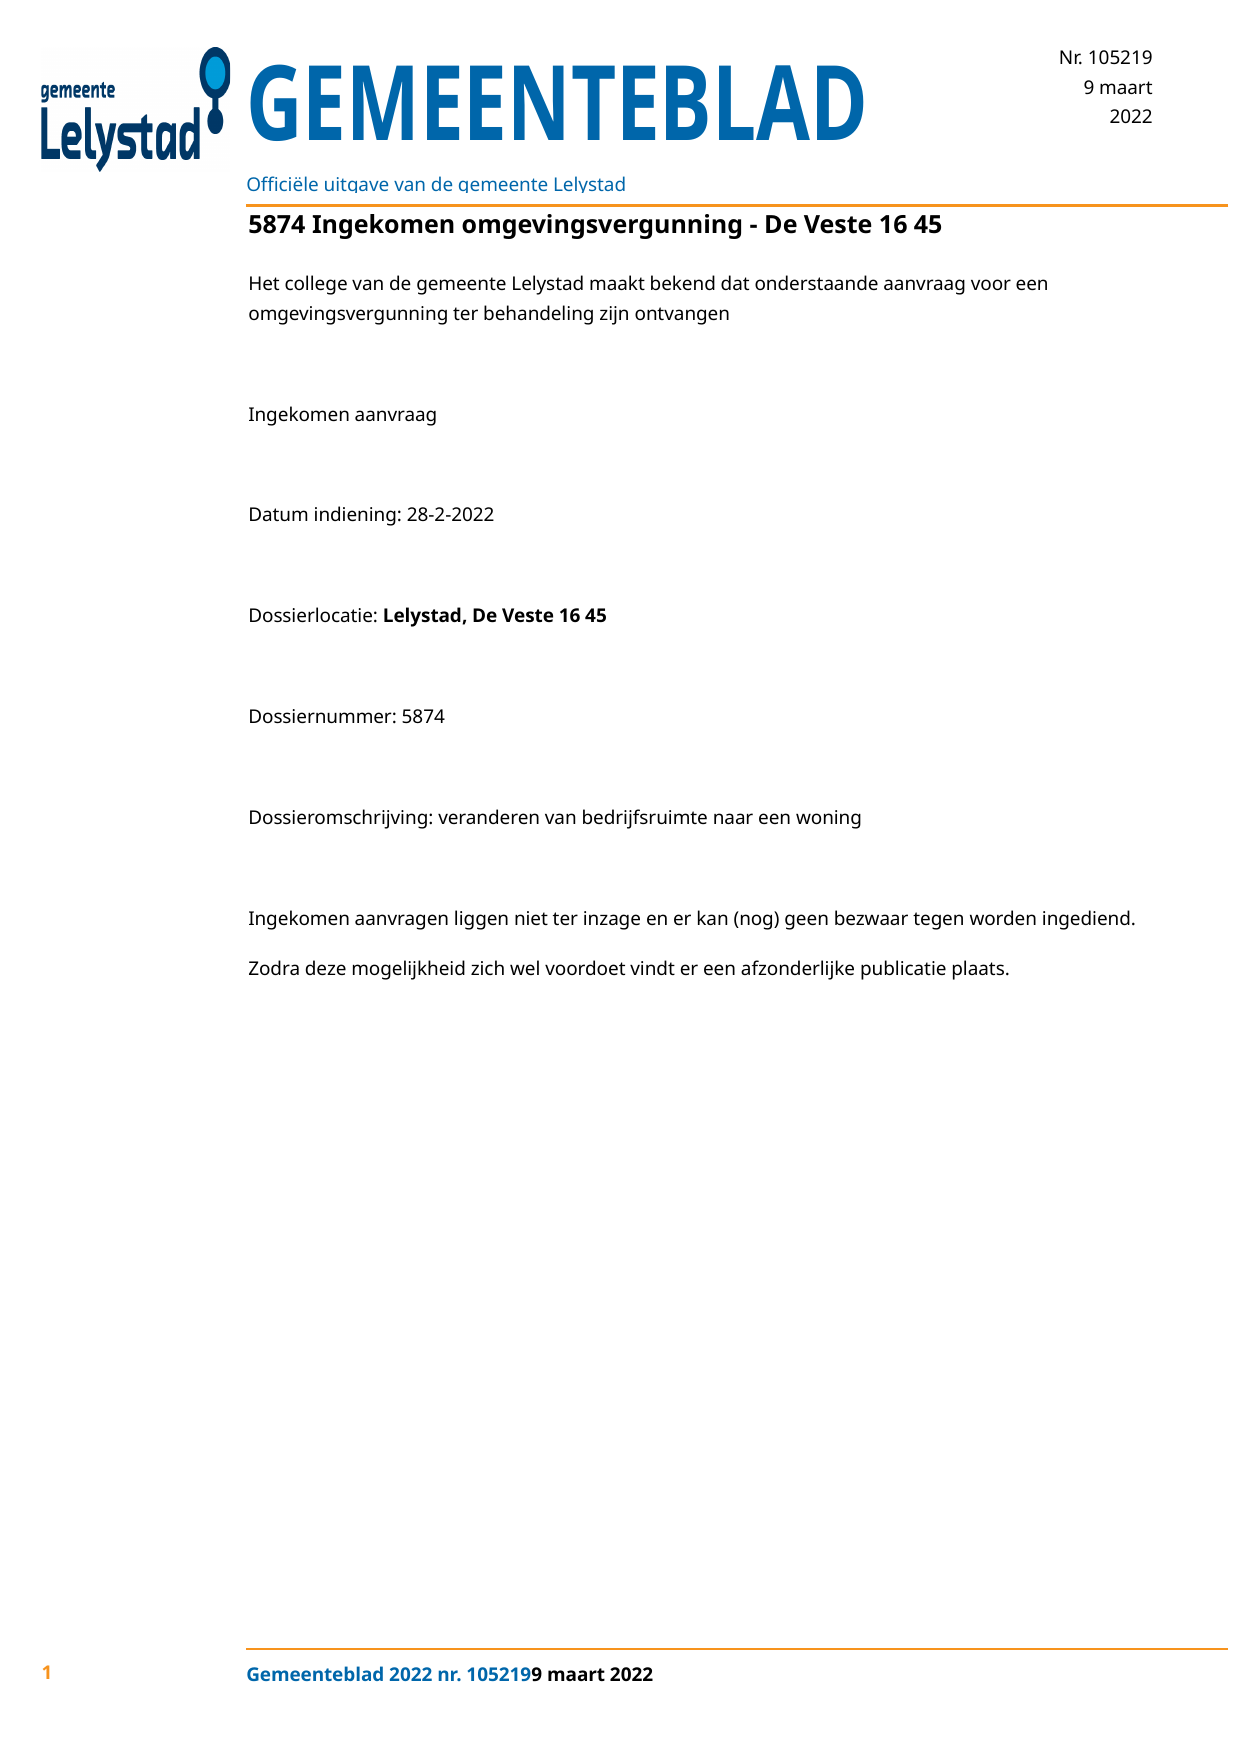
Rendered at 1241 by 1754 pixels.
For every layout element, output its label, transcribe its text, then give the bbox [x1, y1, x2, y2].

text Ingekomen aanvraag [248, 401, 1152, 426]
picture [41, 47, 231, 172]
text Dossiernummer: 5874 [248, 703, 1152, 729]
text Zodra deze mogelijkheid zich wel voordoet vindt er een afzonderlijke publicatie plaats. [248, 955, 1152, 981]
text Datum indiening: 28-2-2022 [248, 502, 1152, 527]
text Dossierlocatie: Lelystad, De Veste 16 45 [248, 602, 1152, 628]
text 5874 Ingekomen omgevingsvergunning - De Veste 16 45 [248, 207, 1152, 241]
text Ingekomen aanvragen liggen niet ter inzage en er kan (nog) geen bezwaar tegen worden ingediend. [248, 905, 1152, 931]
text Dossieromschrijving: veranderen van bedrijfsruimte naar een woning [248, 804, 1152, 830]
text Het college van de gemeente Lelystad maakt bekend dat onderstaande aanvraag voor een omgevingsvergunning ter behandeling zijn ontvangen [248, 270, 1152, 326]
